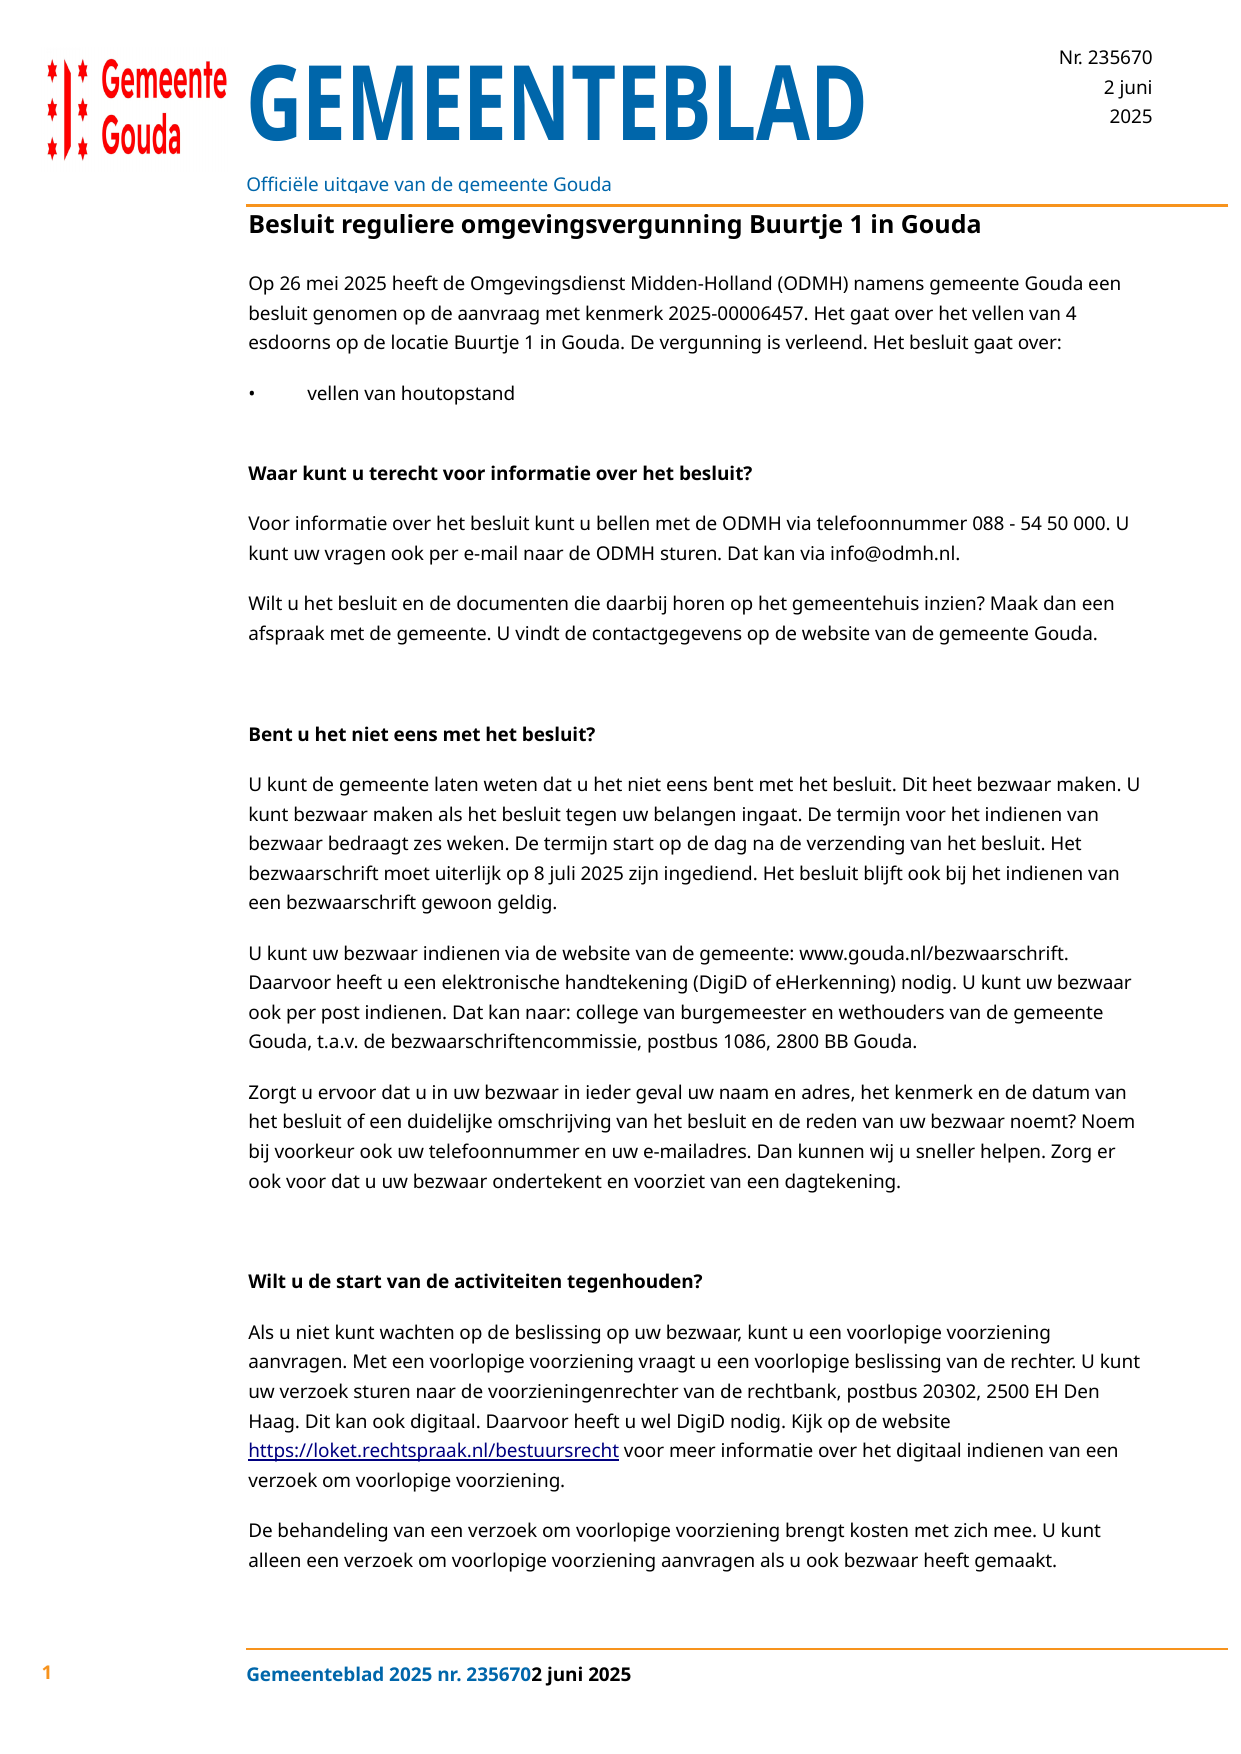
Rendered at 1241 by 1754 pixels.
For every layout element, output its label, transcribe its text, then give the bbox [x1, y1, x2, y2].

text Bent u het niet eens met het besluit? [248, 721, 1152, 746]
text Wilt u de start van de activiteiten tegenhouden? [248, 1269, 1152, 1294]
picture [41, 47, 231, 172]
text U kunt uw bezwaar indienen via de website van de gemeente: www.gouda.nl/bezwaarschrift. Daarvoor heeft u een elektronische handtekening (DigiD of eHerkenning) nodig. U kunt uw bezwaar ook per post indienen. Dat kan naar: college van burgemeester en wethouders van de gemeente Gouda, t.a.v. de bezwaarschriftencommissie, postbus 1086, 2800 BB Gouda. [248, 940, 1152, 1054]
text Op 26 mei 2025 heeft de Omgevingsdienst Midden-Holland (ODMH) namens gemeente Gouda een besluit genomen op de aanvraag met kenmerk 2025-00006457. Het gaat over het vellen van 4 esdoorns op de locatie Buurtje 1 in Gouda. De vergunning is verleend. Het besluit gaat over: [248, 270, 1152, 355]
list vellen van houtopstand [248, 380, 1152, 406]
text Als u niet kunt wachten op de beslissing op uw bezwaar, kunt u een voorlopige voorziening aanvragen. Met een voorlopige voorziening vraagt u een voorlopige beslissing van de rechter. U kunt uw verzoek sturen naar de voorzieningenrechter van de rechtbank, postbus 20302, 2500 EH Den Haag. Dit kan ook digitaal. Daarvoor heeft u wel DigiD nodig. Kijk op de website https://loket.rechtspraak.nl/bestuursrecht voor meer informatie over het digitaal indienen van een verzoek om voorlopige voorziening. [248, 1319, 1152, 1493]
text Waar kunt u terecht voor informatie over het besluit? [248, 460, 1152, 486]
text De behandeling van een verzoek om voorlopige voorziening brengt kosten met zich mee. U kunt alleen een verzoek om voorlopige voorziening aanvragen als u ook bezwaar heeft gemaakt. [248, 1517, 1152, 1573]
text Zorgt u ervoor dat u in uw bezwaar in ieder geval uw naam en adres, het kenmerk en de datum van het besluit of een duidelijke omschrijving van het besluit en de reden van uw bezwaar noemt? Noem bij voorkeur ook uw telefoonnummer en uw e-mailadres. Dan kunnen wij u sneller helpen. Zorg er ook voor dat u uw bezwaar ondertekent en voorziet van een dagtekening. [248, 1079, 1152, 1193]
text Wilt u het besluit en de documenten die daarbij horen op het gemeentehuis inzien? Maak dan een afspraak met de gemeente. U vindt de contactgegevens op de website van de gemeente Gouda. [248, 590, 1152, 646]
text Voor informatie over het besluit kunt u bellen met de ODMH via telefoonnummer 088 - 54 50 000. U kunt uw vragen ook per e-mail naar de ODMH sturen. Dat kan via info@odmh.nl. [248, 510, 1152, 566]
text U kunt de gemeente laten weten dat u het niet eens bent met het besluit. Dit heet bezwaar maken. U kunt bezwaar maken als het besluit tegen uw belangen ingaat. De termijn voor het indienen van bezwaar bedraagt zes weken. De termijn start op de dag na de verzending van het besluit. Het bezwaarschrift moet uiterlijk op 8 juli 2025 zijn ingediend. Het besluit blijft ook bij het indienen van een bezwaarschrift gewoon geldig. [248, 771, 1152, 915]
text Besluit reguliere omgevingsvergunning Buurtje 1 in Gouda [248, 207, 1152, 241]
